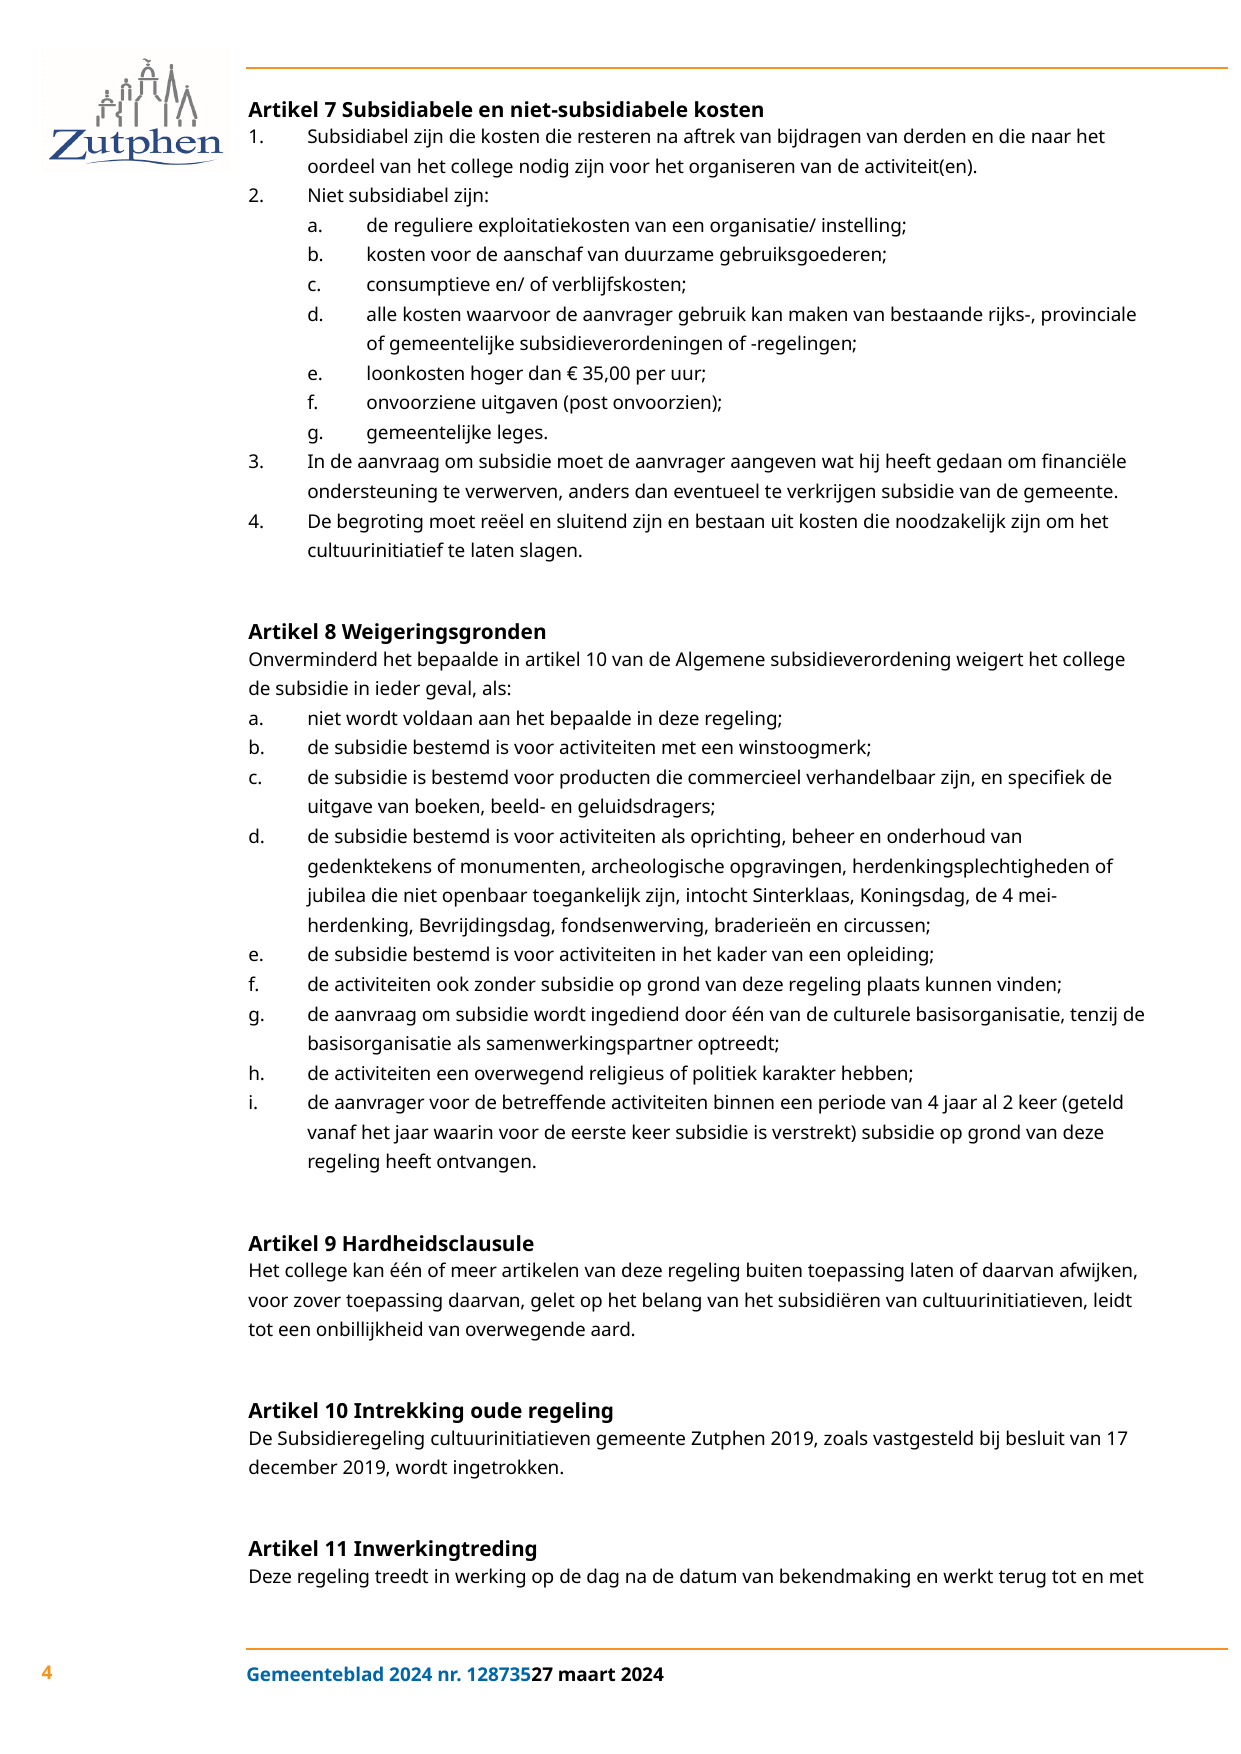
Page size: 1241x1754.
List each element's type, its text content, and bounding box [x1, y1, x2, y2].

list de subsidie bestemd is voor activiteiten als oprichting, beheer en onderhoud van gedenktekens of monumenten, archeologische opgravingen, herdenkingsplechtigheden of jubilea die niet openbaar toegankelijk zijn, intocht Sinterklaas, Koningsdag, de 4 mei-herdenking, Bevrijdingsdag, fondsenwerving, braderieën en circussen; [248, 823, 1152, 938]
text Het college kan één of meer artikelen van deze regeling buiten toepassing laten of daarvan afwijken, voor zover toepassing daarvan, gelet op het belang van het subsidiëren van cultuurinitiatieven, leidt tot een onbillijkheid van overwegende aard. [248, 1257, 1152, 1342]
text Artikel 8 Weigeringsgronden [248, 617, 1152, 646]
list onvoorziene uitgaven (post onvoorzien); [307, 389, 1152, 415]
list de aanvraag om subsidie wordt ingediend door één van de culturele basisorganisatie, tenzij de basisorganisatie als samenwerkingspartner optreedt; [248, 1001, 1152, 1056]
text Artikel 7 Subsidiabele en niet-subsidiabele kosten [248, 95, 1152, 123]
list In de aanvraag om subsidie moet de aanvrager aangeven wat hij heeft gedaan om financiële ondersteuning te verwerven, anders dan eventueel te verkrijgen subsidie van de gemeente. [248, 449, 1152, 504]
list niet wordt voldaan aan het bepaalde in deze regeling; [248, 705, 1152, 731]
list Subsidiabel zijn die kosten die resteren na aftrek van bijdragen van derden en die naar het oordeel van het college nodig zijn voor het organiseren van de activiteit(en). [248, 123, 1152, 178]
list alle kosten waarvoor de aanvrager gebruik kan maken van bestaande rijks-, provinciale of gemeentelijke subsidieverordeningen of -regelingen; [307, 301, 1152, 356]
text Artikel 10 Intrekking oude regeling [248, 1396, 1152, 1425]
list de subsidie bestemd is voor activiteiten met een winstoogmerk; [248, 734, 1152, 760]
list de activiteiten ook zonder subsidie op grond van deze regeling plaats kunnen vinden; [248, 971, 1152, 997]
text Deze regeling treedt in werking op de dag na de datum van bekendmaking en werkt terug tot en met [248, 1563, 1152, 1588]
list consumptieve en/ of verblijfskosten; [307, 271, 1152, 297]
list loonkosten hoger dan € 35,00 per uur; [307, 360, 1152, 386]
list de aanvrager voor de betreffende activiteiten binnen een periode van 4 jaar al 2 keer (geteld vanaf het jaar waarin voor de eerste keer subsidie is verstrekt) subsidie op grond van deze regeling heeft ontvangen. [248, 1089, 1152, 1174]
list de subsidie is bestemd voor producten die commercieel verhandelbaar zijn, en specifiek de uitgave van boeken, beeld- en geluidsdragers; [248, 764, 1152, 819]
list kosten voor de aanschaf van duurzame gebruiksgoederen; [307, 242, 1152, 267]
list gemeentelijke leges. [307, 419, 1152, 445]
list Niet subsidiabel zijn: [248, 182, 1152, 208]
list De begroting moet reëel en sluitend zijn en bestaan uit kosten die noodzakelijk zijn om het cultuurinitiatief te laten slagen. [248, 508, 1152, 563]
text Artikel 11 Inwerkingtreding [248, 1534, 1152, 1563]
list de reguliere exploitatiekosten van een organisatie/ instelling; [307, 212, 1152, 238]
list de activiteiten een overwegend religieus of politiek karakter hebben; [248, 1060, 1152, 1086]
text De Subsidieregeling cultuurinitiatieven gemeente Zutphen 2019, zoals vastgesteld bij besluit van 17 december 2019, wordt ingetrokken. [248, 1425, 1152, 1480]
text Artikel 9 Hardheidsclausule [248, 1229, 1152, 1257]
list de subsidie bestemd is voor activiteiten in het kader van een opleiding; [248, 942, 1152, 967]
picture [41, 47, 231, 172]
text Onverminderd het bepaalde in artikel 10 van de Algemene subsidieverordening weigert het college de subsidie in ieder geval, als: [248, 646, 1152, 701]
